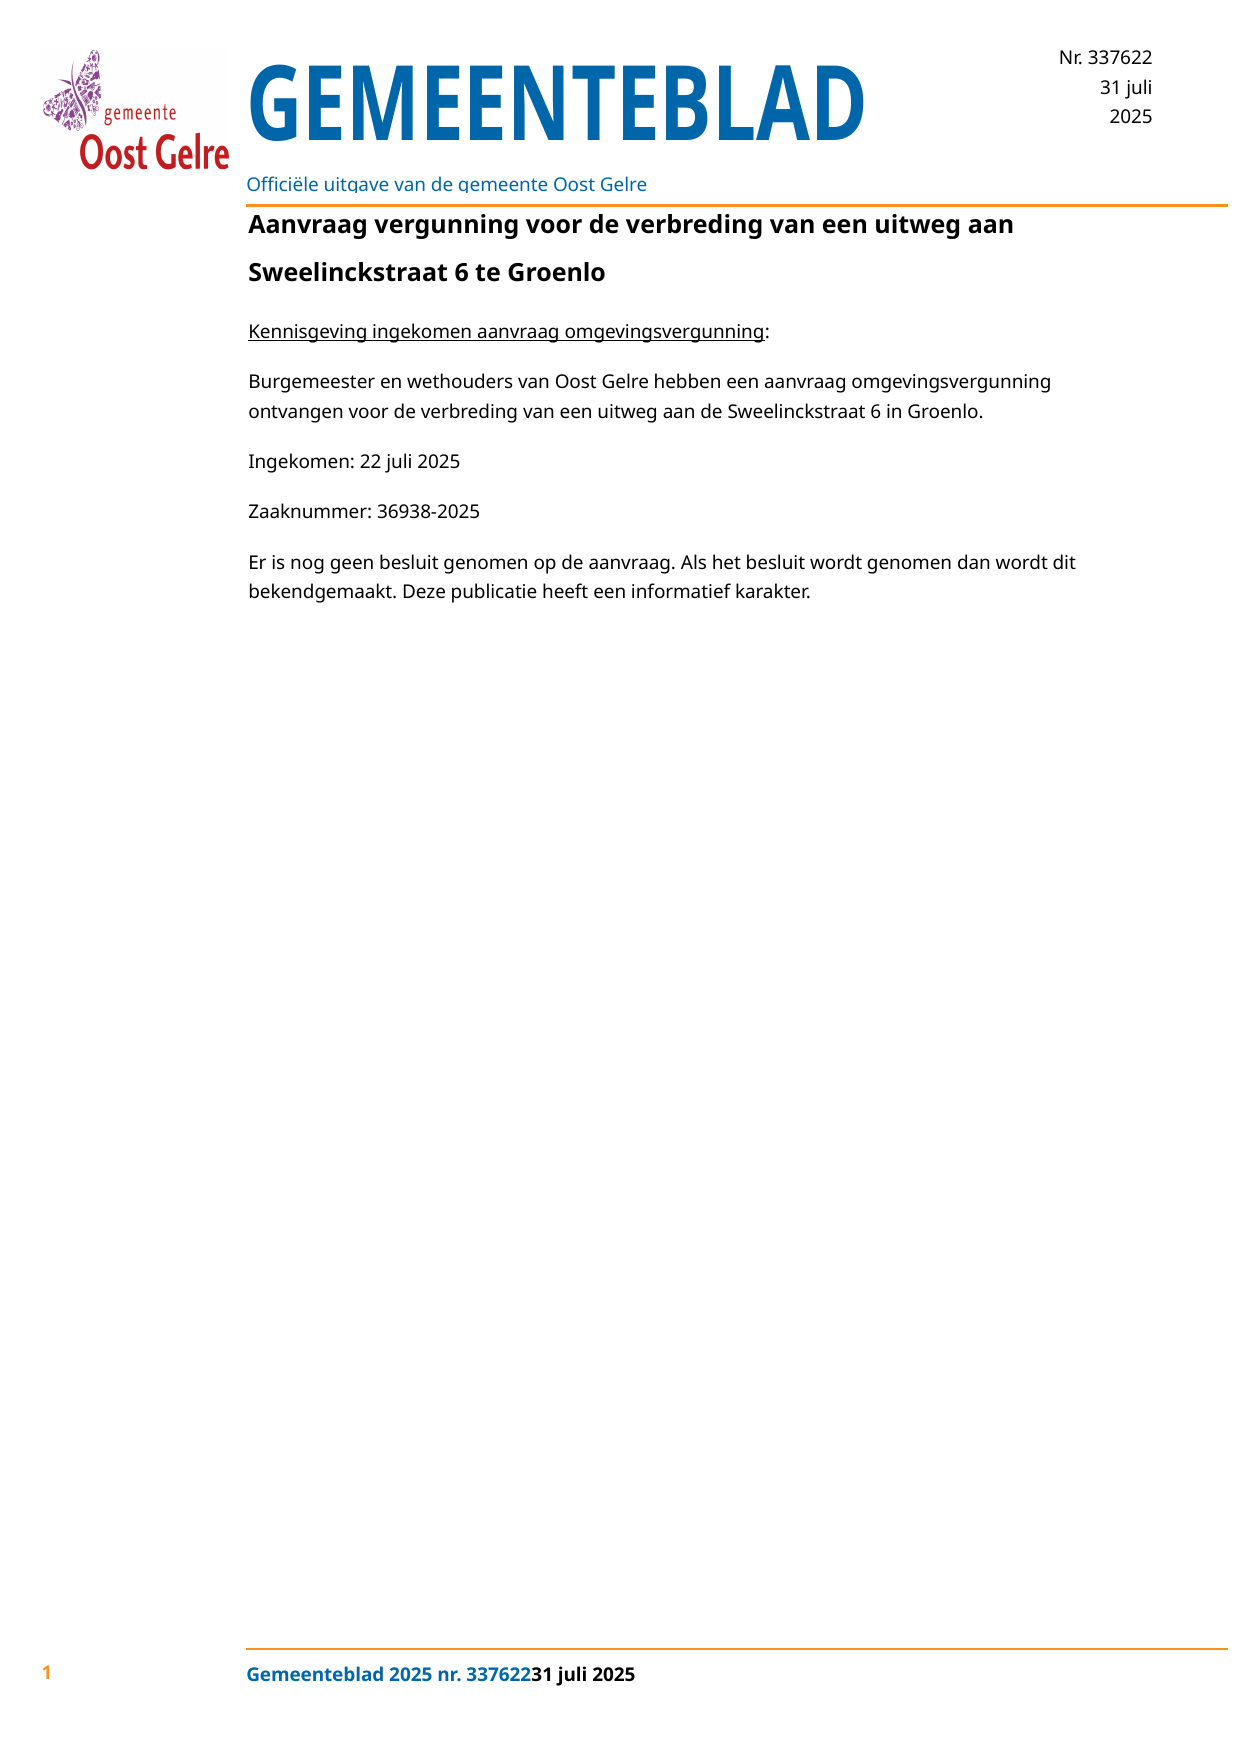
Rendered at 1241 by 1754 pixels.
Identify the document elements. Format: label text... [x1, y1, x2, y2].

text Burgemeester en wethouders van Oost Gelre hebben een aanvraag omgevingsvergunning ontvangen voor de verbreding van een uitweg aan de Sweelinckstraat 6 in Groenlo. [248, 368, 1152, 424]
text Er is nog geen besluit genomen op de aanvraag. Als het besluit wordt genomen dan wordt dit bekendgemaakt. Deze publicatie heeft een informatief karakter. [248, 549, 1152, 604]
text Kennisgeving ingekomen aanvraag omgevingsvergunning: [248, 318, 1152, 344]
text Zaaknummer: 36938-2025 [248, 499, 1152, 524]
text Ingekomen: 22 juli 2025 [248, 448, 1152, 474]
text Aanvraag vergunning voor de verbreding van een uitweg aan Sweelinckstraat 6 te Groenlo [248, 207, 1152, 288]
picture [41, 47, 231, 172]
